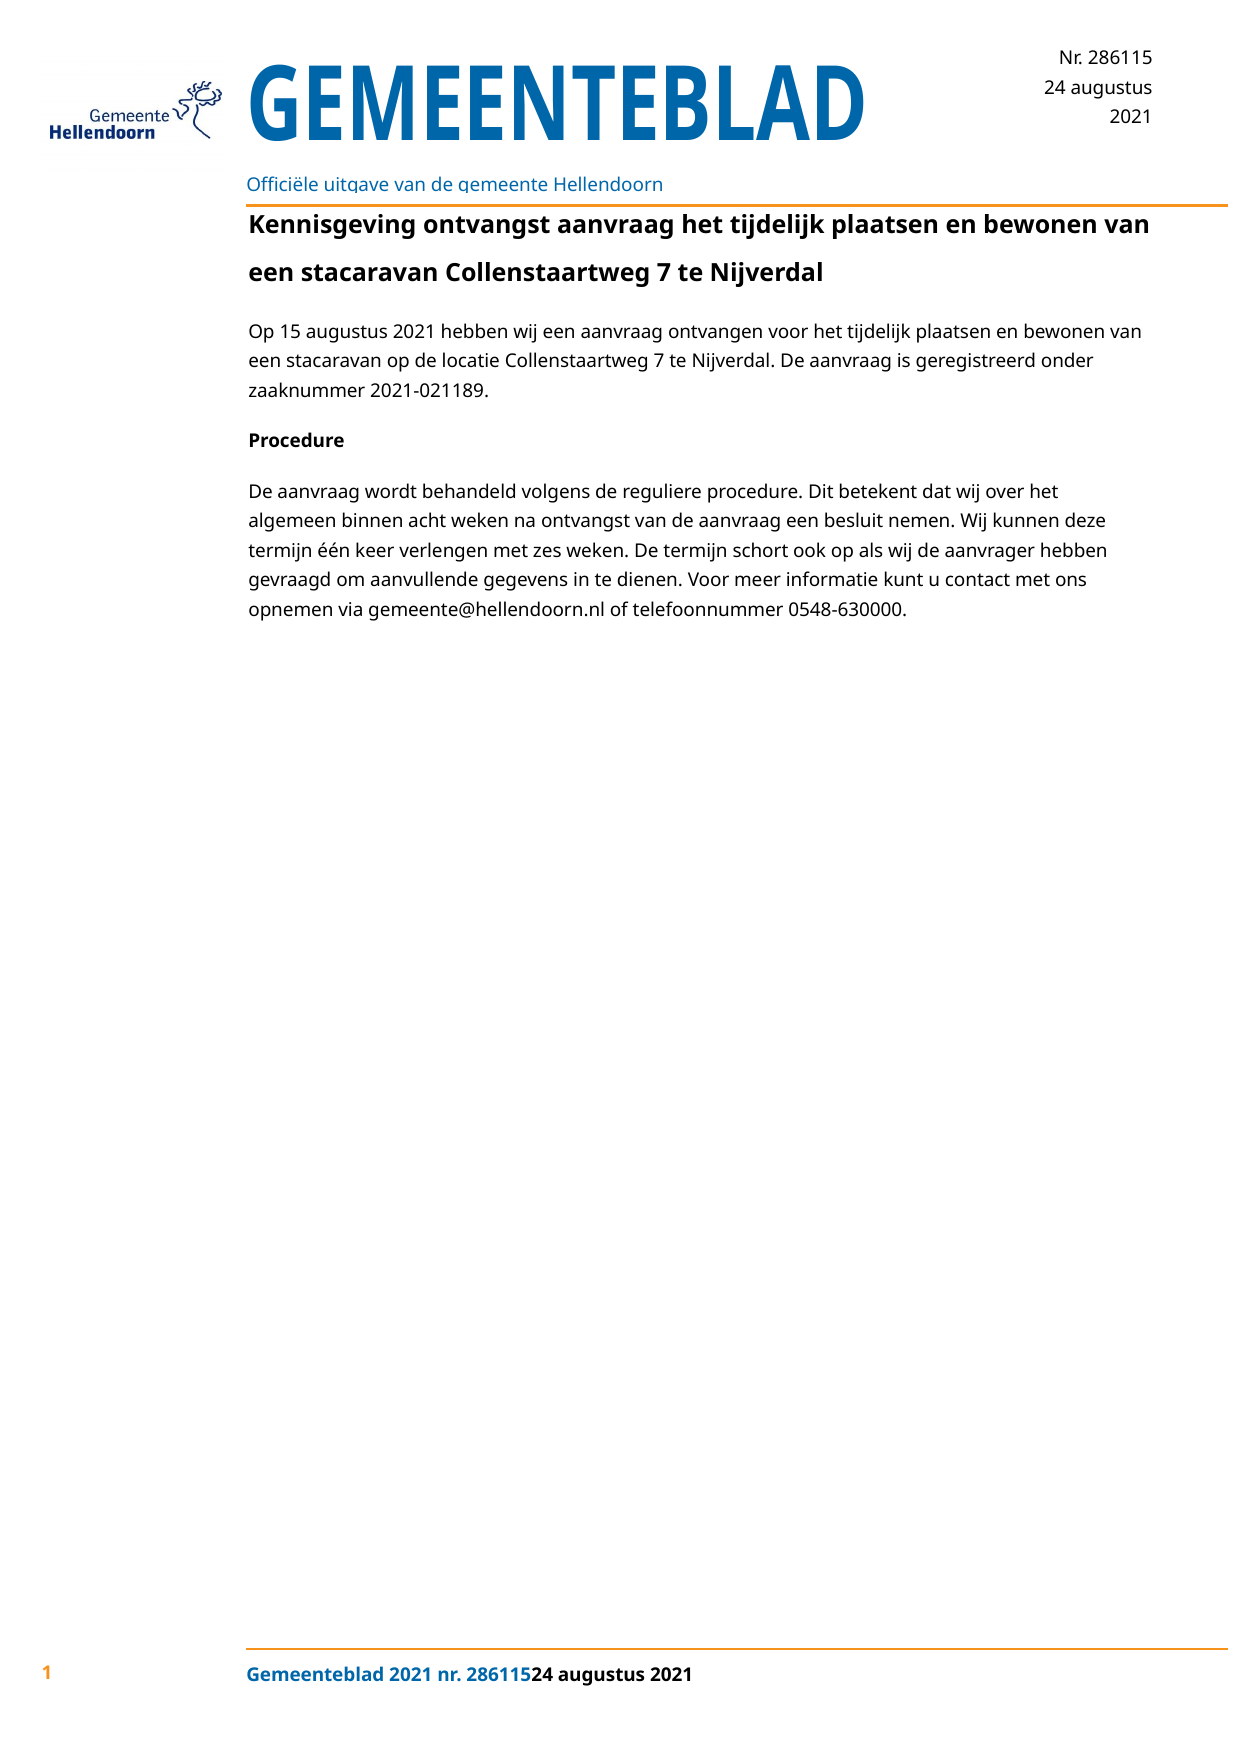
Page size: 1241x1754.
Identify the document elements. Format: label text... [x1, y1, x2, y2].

text Procedure [248, 427, 1152, 453]
text Kennisgeving ontvangst aanvraag het tijdelijk plaatsen en bewonen van een stacaravan Collenstaartweg 7 te Nijverdal [248, 207, 1152, 288]
picture [41, 47, 231, 172]
text Op 15 augustus 2021 hebben wij een aanvraag ontvangen voor het tijdelijk plaatsen en bewonen van een stacaravan op de locatie Collenstaartweg 7 te Nijverdal. De aanvraag is geregistreerd onder zaaknummer 2021-021189. [248, 318, 1152, 403]
text De aanvraag wordt behandeld volgens de reguliere procedure. Dit betekent dat wij over het algemeen binnen acht weken na ontvangst van de aanvraag een besluit nemen. Wij kunnen deze termijn één keer verlengen met zes weken. De termijn schort ook op als wij de aanvrager hebben gevraagd om aanvullende gegevens in te dienen. Voor meer informatie kunt u contact met ons opnemen via gemeente@hellendoorn.nl of telefoonnummer 0548-630000. [248, 478, 1152, 622]
